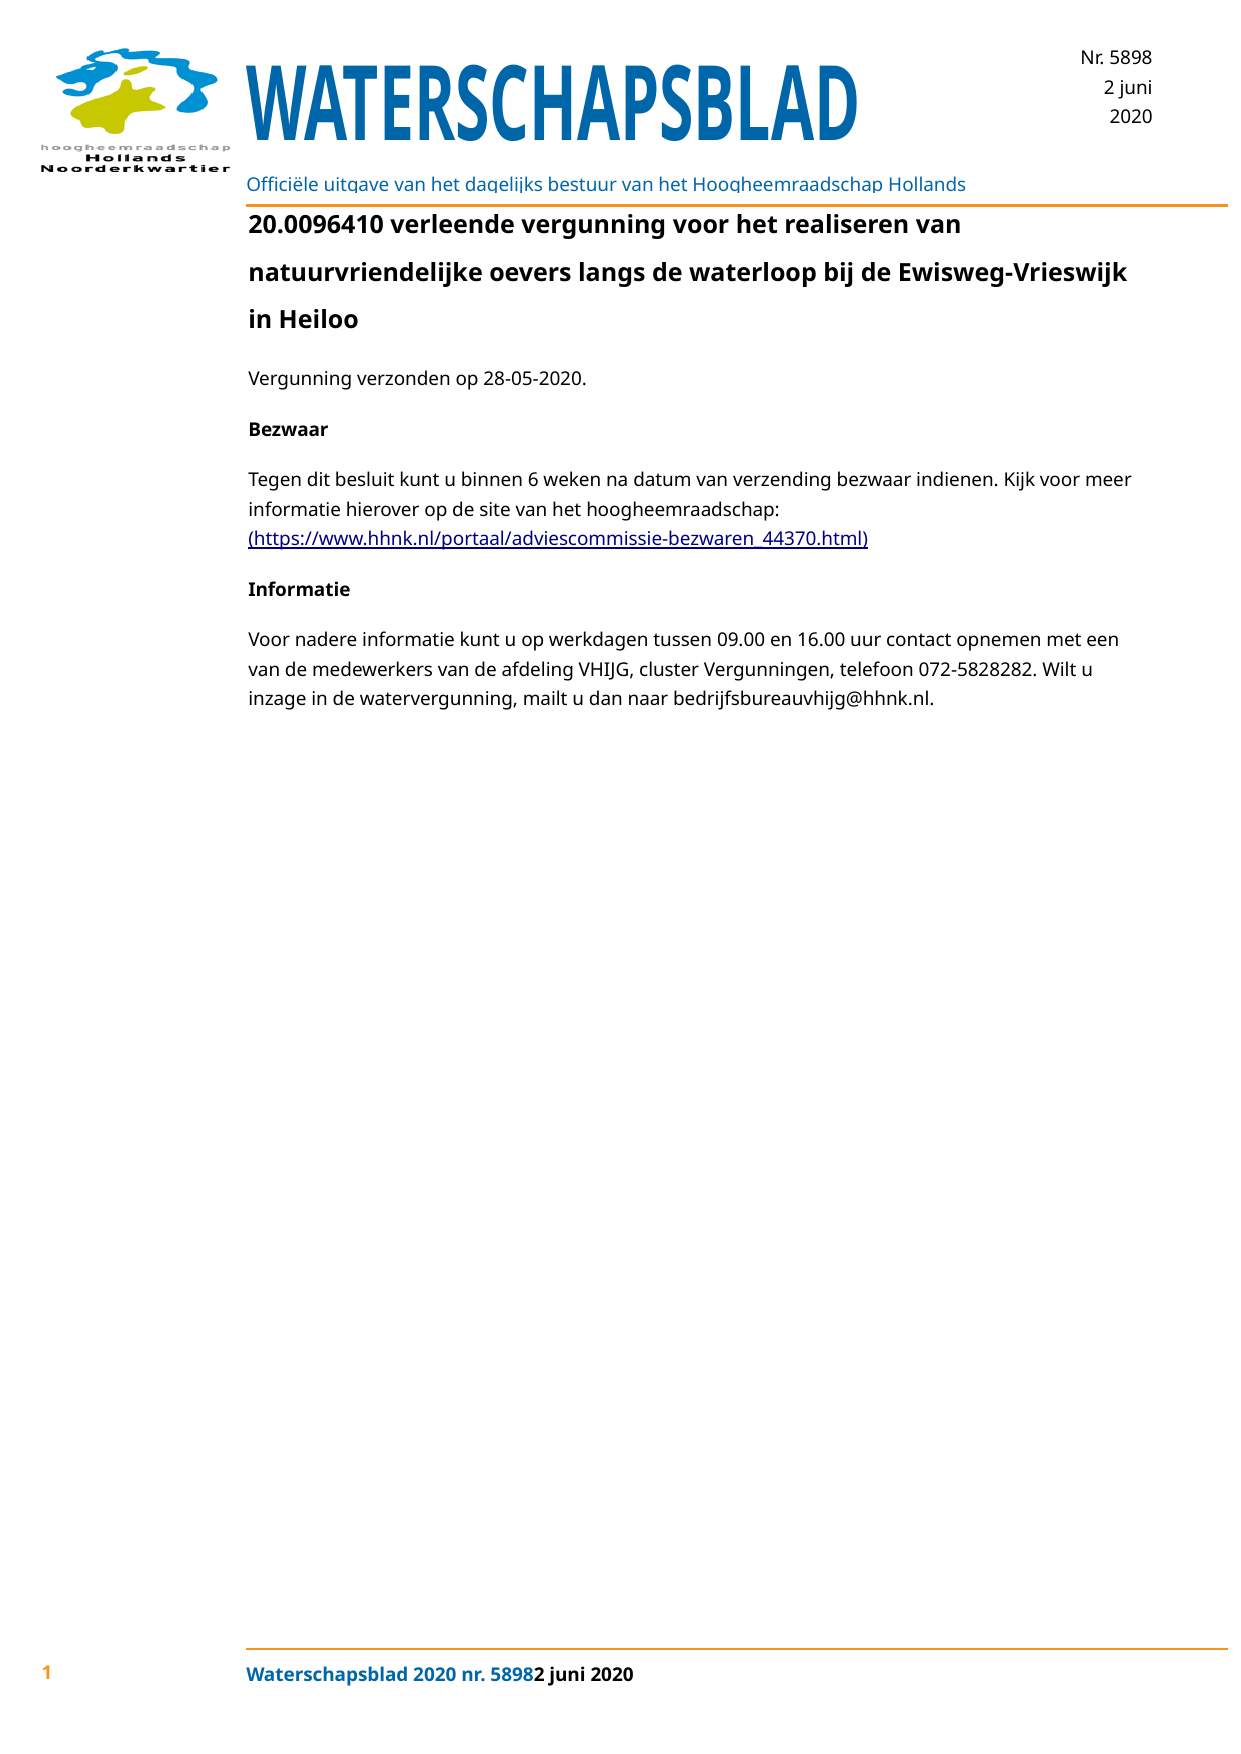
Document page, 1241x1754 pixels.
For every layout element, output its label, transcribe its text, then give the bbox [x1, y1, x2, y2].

text Vergunning verzonden op 28-05-2020. [248, 366, 1152, 391]
picture [41, 47, 231, 172]
text 20.0096410 verleende vergunning voor het realiseren van natuurvriendelijke oevers langs de waterloop bij de Ewisweg-Vrieswijk in Heiloo [248, 207, 1152, 336]
text Bezwaar [248, 416, 1152, 442]
text Voor nadere informatie kunt u op werkdagen tussen 09.00 en 16.00 uur contact opnemen met een van de medewerkers van de afdeling VHIJG, cluster Vergunningen, telefoon 072-5828282. Wilt u inzage in de watervergunning, mailt u dan naar bedrijfsbureauvhijg@hhnk.nl. [248, 626, 1152, 711]
text Tegen dit besluit kunt u binnen 6 weken na datum van verzending bezwaar indienen. Kijk voor meer informatie hierover op de site van het hoogheemraadschap: (https://www.hhnk.nl/portaal/adviescommissie-bezwaren_44370.html) [248, 466, 1152, 551]
text Informatie [248, 576, 1152, 602]
